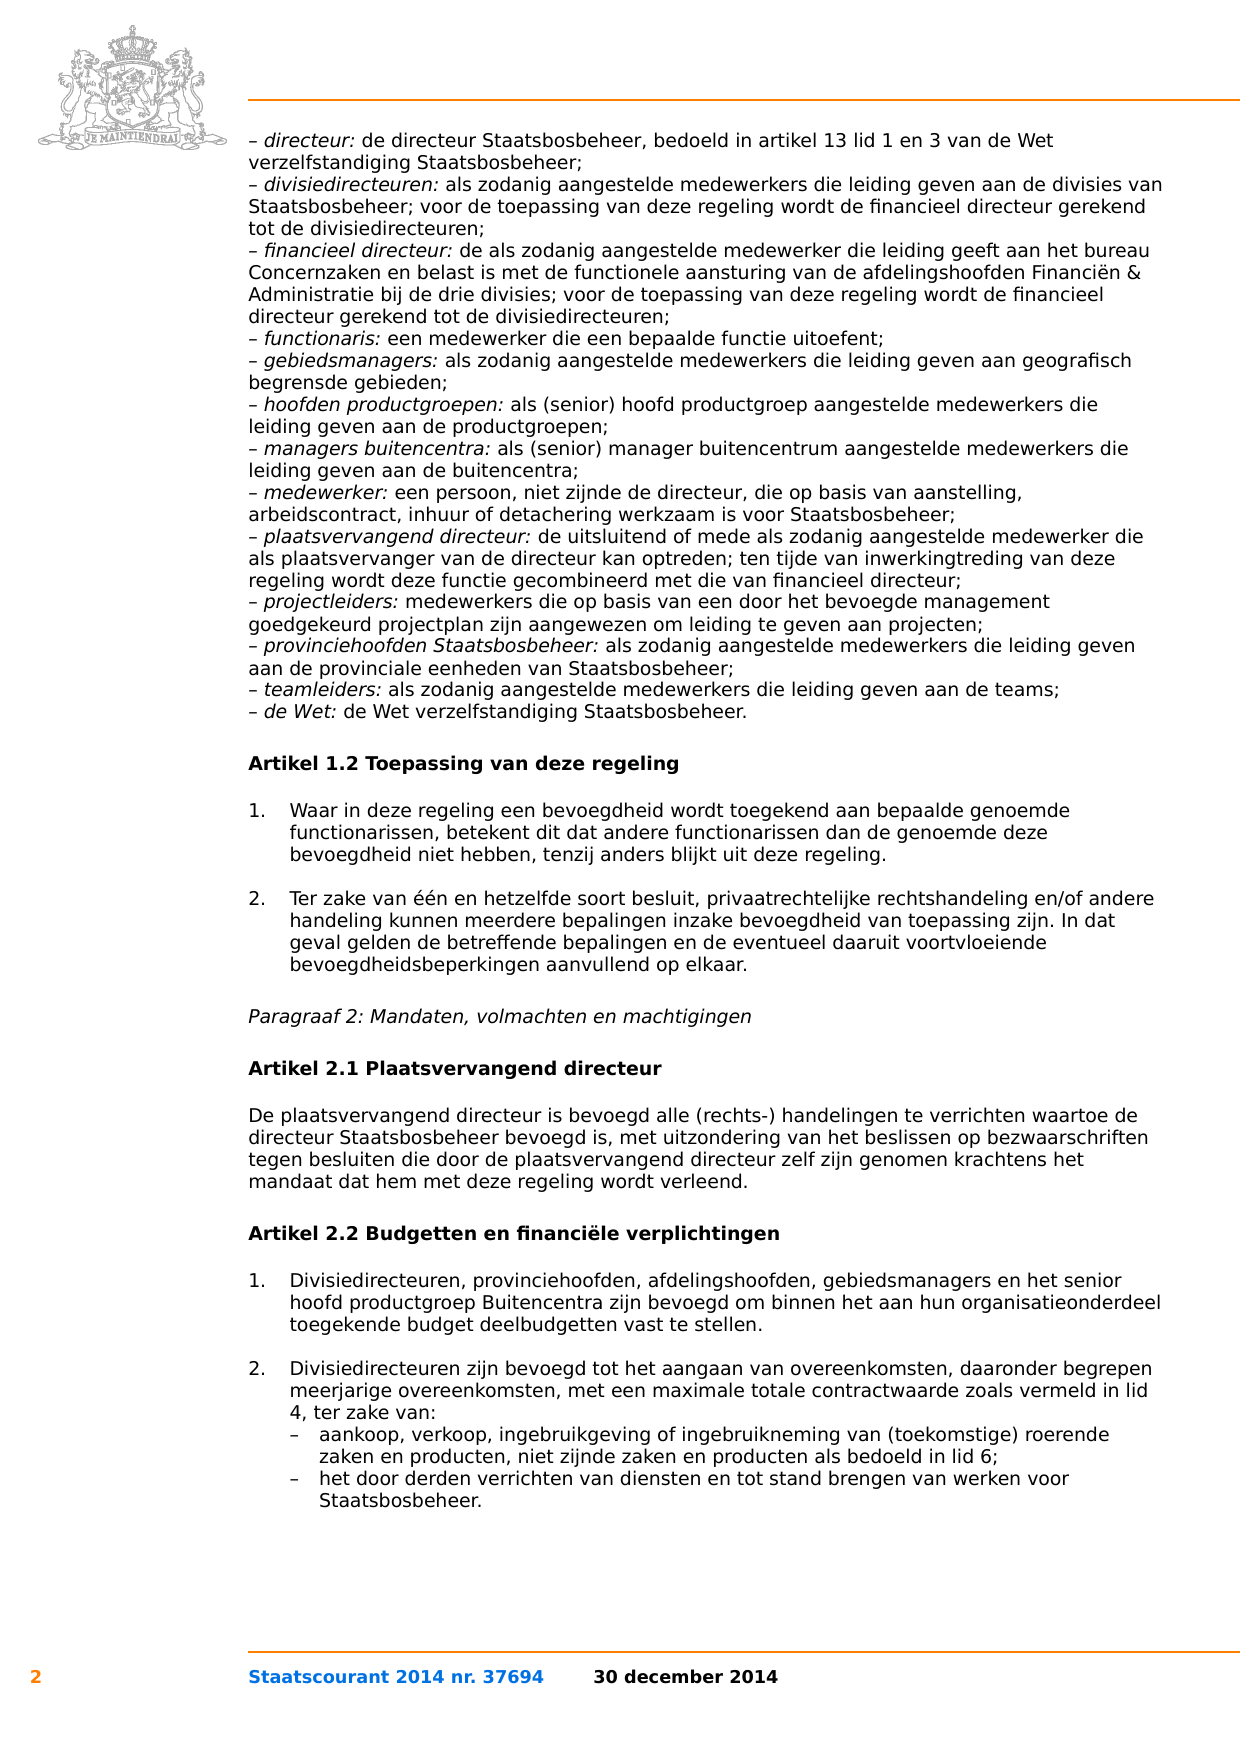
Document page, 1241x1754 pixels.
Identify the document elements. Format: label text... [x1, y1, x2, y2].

subtitle Artikel 1.2 Toepassing van deze regeling [248, 753, 1163, 775]
text – gebiedsmanagers: als zodanig aangestelde medewerkers die leiding geven aan geografisch begrensde gebieden; [248, 350, 1163, 394]
text – plaatsvervangend directeur: de uitsluitend of mede als zodanig aangestelde medewerker die als plaatsvervanger van de directeur kan optreden; ten tijde van inwerkingtreding van deze regeling wordt deze functie gecombineerd met die van financieel directeur; [248, 526, 1163, 591]
text De plaatsvervangend directeur is bevoegd alle (rechts-) handelingen te verrichten waartoe de directeur Staatsbosbeheer bevoegd is, met uitzondering van het beslissen op bezwaarschriften tegen besluiten die door de plaatsvervangend directeur zelf zijn genomen krachtens het mandaat dat hem met deze regeling wordt verleend. [248, 1105, 1163, 1193]
text 2. Divisiedirecteuren zijn bevoegd tot het aangaan van overeenkomsten, daaronder begrepen meerjarige overeenkomsten, met een maximale totale contractwaarde zoals vermeld in lid 4, ter zake van: [248, 1358, 1163, 1424]
text – de Wet: de Wet verzelfstandiging Staatsbosbeheer. [248, 701, 1163, 723]
text 2. Ter zake van één en hetzelfde soort besluit, privaatrechtelijke rechtshandeling en/of andere handeling kunnen meerdere bepalingen inzake bevoegdheid van toepassing zijn. In dat geval gelden de betreffende bepalingen en de eventueel daaruit voortvloeiende bevoegdheidsbeperkingen aanvullend op elkaar. [248, 888, 1163, 976]
text – het door derden verrichten van diensten en tot stand brengen van werken voor Staatsbosbeheer. [289, 1468, 1163, 1512]
text – divisiedirecteuren: als zodanig aangestelde medewerkers die leiding geven aan de divisies van Staatsbosbeheer; voor de toepassing van deze regeling wordt de financieel directeur gerekend tot de divisiedirecteuren; [248, 174, 1163, 240]
text – financieel directeur: de als zodanig aangestelde medewerker die leiding geeft aan het bureau Concernzaken en belast is met de functionele aansturing van de afdelingshoofden Financiën & Administratie bij de drie divisies; voor de toepassing van deze regeling wordt de financieel directeur gerekend tot de divisiedirecteuren; [248, 240, 1163, 328]
text – hoofden productgroepen: als (senior) hoofd productgroep aangestelde medewerkers die leiding geven aan de productgroepen; [248, 394, 1163, 438]
text 1. Divisiedirecteuren, provinciehoofden, afdelingshoofden, gebiedsmanagers en het senior hoofd productgroep Buitencentra zijn bevoegd om binnen het aan hun organisatieonderdeel toegekende budget deelbudgetten vast te stellen. [248, 1270, 1163, 1336]
text – functionaris: een medewerker die een bepaalde functie uitoefent; [248, 328, 1163, 350]
text – managers buitencentra: als (senior) manager buitencentrum aangestelde medewerkers die leiding geven aan de buitencentra; [248, 438, 1163, 482]
text – directeur: de directeur Staatsbosbeheer, bedoeld in artikel 13 lid 1 en 3 van de Wet verzelfstandiging Staatsbosbeheer; [248, 130, 1163, 174]
text 1. Waar in deze regeling een bevoegdheid wordt toegekend aan bepaalde genoemde functionarissen, betekent dit dat andere functionarissen dan de genoemde deze bevoegdheid niet hebben, tenzij anders blijkt uit deze regeling. [248, 800, 1163, 866]
text – provinciehoofden Staatsbosbeheer: als zodanig aangestelde medewerkers die leiding geven aan de provinciale eenheden van Staatsbosbeheer; [248, 635, 1163, 679]
subtitle Artikel 2.1 Plaatsvervangend directeur [248, 1058, 1163, 1080]
text – aankoop, verkoop, ingebruikgeving of ingebruikneming van (toekomstige) roerende zaken en producten, niet zijnde zaken en producten als bedoeld in lid 6; [289, 1424, 1163, 1468]
text – teamleiders: als zodanig aangestelde medewerkers die leiding geven aan de teams; [248, 679, 1163, 701]
text – projectleiders: medewerkers die op basis van een door het bevoegde management goedgekeurd projectplan zijn aangewezen om leiding te geven aan projecten; [248, 591, 1163, 635]
text – medewerker: een persoon, niet zijnde de directeur, die op basis van aanstelling, arbeidscontract, inhuur of detachering werkzaam is voor Staatsbosbeheer; [248, 482, 1163, 526]
subtitle Artikel 2.2 Budgetten en financiële verplichtingen [248, 1223, 1163, 1245]
picture [38, 25, 227, 150]
subtitle Paragraaf 2: Mandaten, volmachten en machtigingen [248, 1006, 1163, 1028]
